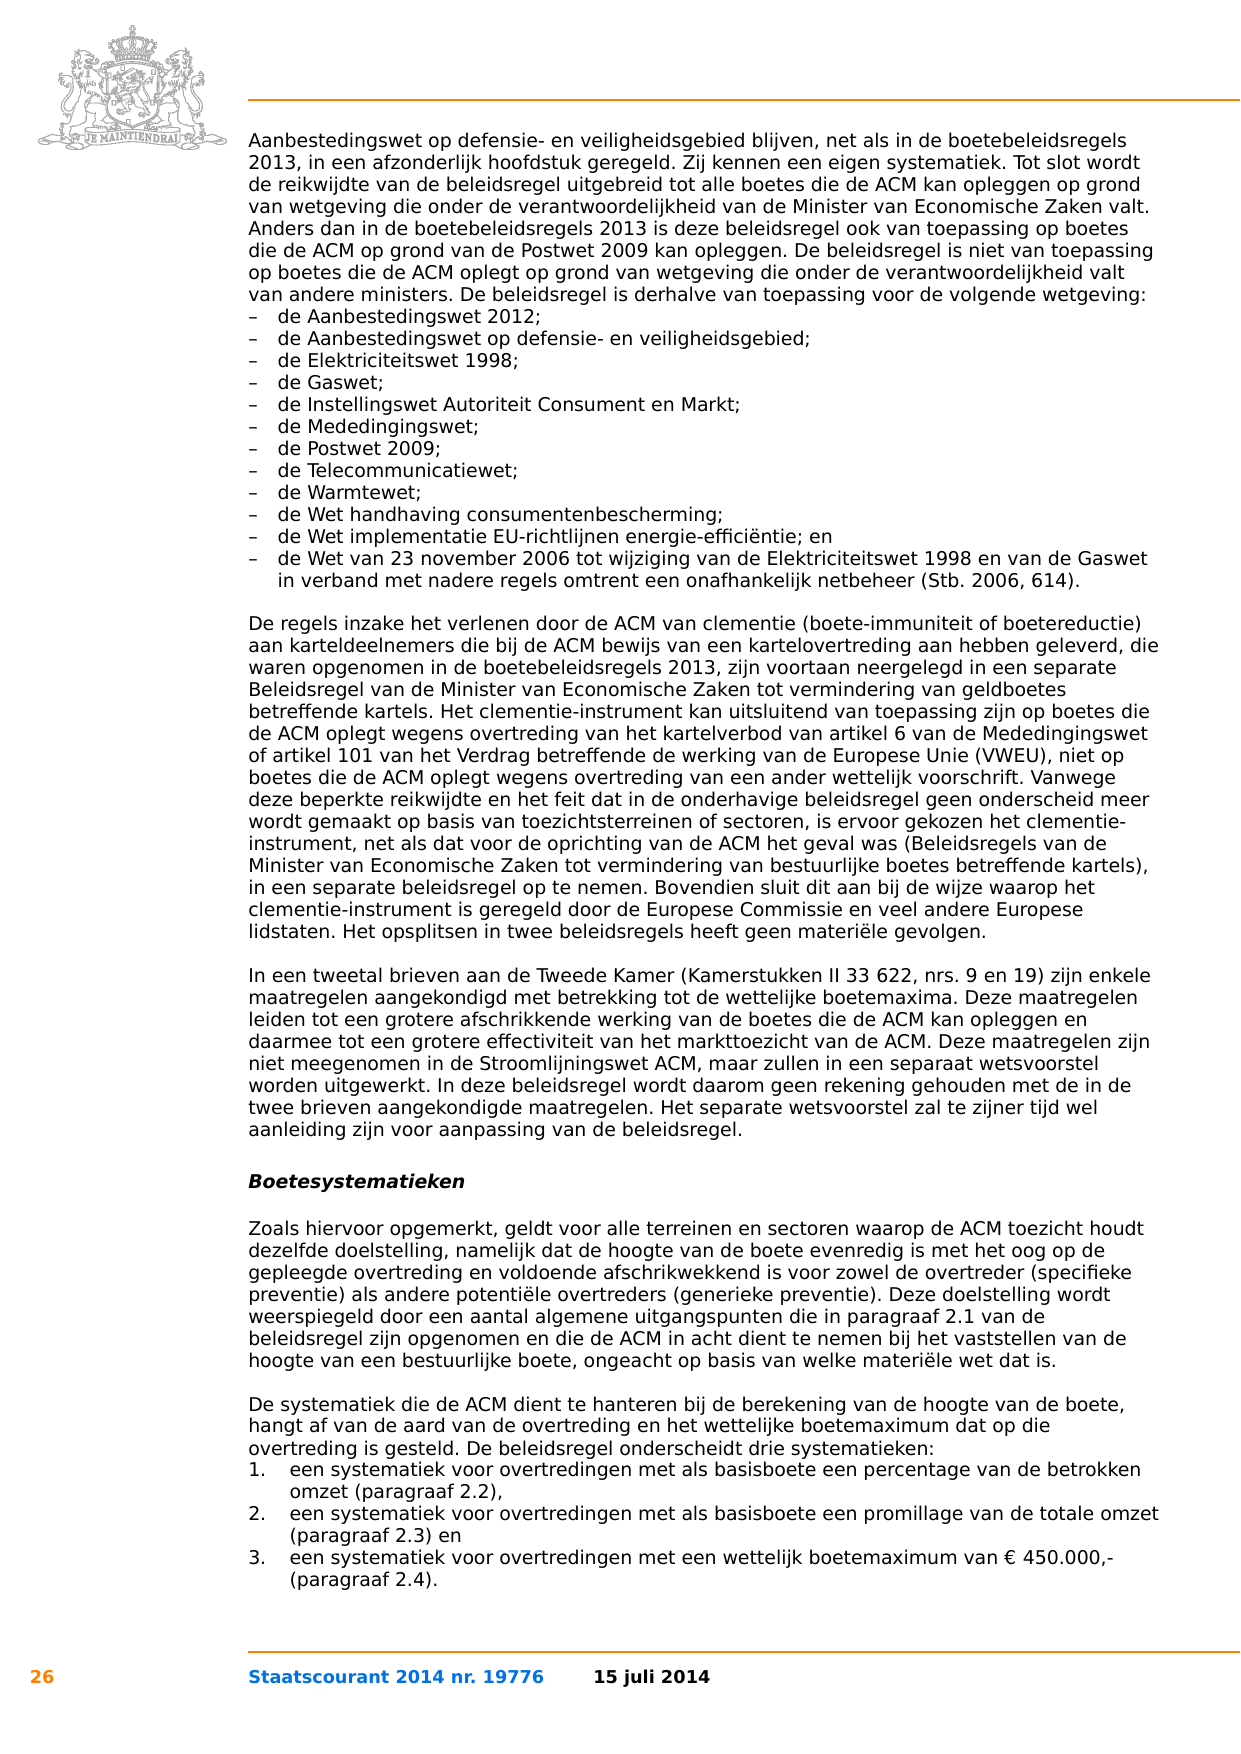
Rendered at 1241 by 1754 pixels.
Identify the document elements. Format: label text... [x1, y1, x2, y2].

text – de Wet implementatie EU-richtlijnen energie-efficiëntie; en [248, 526, 1163, 547]
text – de Aanbestedingswet op defensie- en veiligheidsgebied; [248, 328, 1163, 350]
text 2. een systematiek voor overtredingen met als basisboete een promillage van de totale omzet (paragraaf 2.3) en [248, 1503, 1163, 1547]
picture [38, 25, 227, 150]
text – de Aanbestedingswet 2012; [248, 306, 1163, 328]
text – de Wet handhaving consumentenbescherming; [248, 503, 1163, 526]
text – de Mededingingswet; [248, 416, 1163, 438]
text – de Warmtewet; [248, 482, 1163, 503]
text Zoals hiervoor opgemerkt, geldt voor alle terreinen en sectoren waarop de ACM toezicht houdt dezelfde doelstelling, namelijk dat de hoogte van de boete evenredig is met het oog op de gepleegde overtreding en voldoende afschrikwekkend is voor zowel de overtreder (specifieke preventie) als andere potentiële overtreders (generieke preventie). Deze doelstelling wordt weerspiegeld door een aantal algemene uitgangspunten die in paragraaf 2.1 van de beleidsregel zijn opgenomen en die de ACM in acht dient te nemen bij het vaststellen van de hoogte van een bestuurlijke boete, ongeacht op basis van welke materiële wet dat is. [248, 1218, 1163, 1372]
text – de Gaswet; [248, 372, 1163, 394]
subtitle Boetesystematieken [248, 1171, 1163, 1193]
text In een tweetal brieven aan de Tweede Kamer (Kamerstukken II 33 622, nrs. 9 en 19) zijn enkele maatregelen aangekondigd met betrekking tot de wettelijke boetemaxima. Deze maatregelen leiden tot een grotere afschrikkende werking van de boetes die de ACM kan opleggen en daarmee tot een grotere effectiviteit van het markttoezicht van de ACM. Deze maatregelen zijn niet meegenomen in de Stroomlijningswet ACM, maar zullen in een separaat wetsvoorstel worden uitgewerkt. In deze beleidsregel wordt daarom geen rekening gehouden met de in de twee brieven aangekondigde maatregelen. Het separate wetsvoorstel zal te zijner tijd wel aanleiding zijn voor aanpassing van de beleidsregel. [248, 965, 1163, 1141]
text – de Instellingswet Autoriteit Consument en Markt; [248, 394, 1163, 416]
text De systematiek die de ACM dient te hanteren bij de berekening van de hoogte van de boete, hangt af van de aard van de overtreding en het wettelijke boetemaximum dat op die overtreding is gesteld. De beleidsregel onderscheidt drie systematieken: [248, 1393, 1163, 1459]
text – de Elektriciteitswet 1998; [248, 350, 1163, 372]
text 1. een systematiek voor overtredingen met als basisboete een percentage van de betrokken omzet (paragraaf 2.2), [248, 1459, 1163, 1503]
text De regels inzake het verlenen door de ACM van clementie (boete-immuniteit of boetereductie) aan karteldeelnemers die bij de ACM bewijs van een kartelovertreding aan hebben geleverd, die waren opgenomen in de boetebeleidsregels 2013, zijn voortaan neergelegd in een separate Beleidsregel van de Minister van Economische Zaken tot vermindering van geldboetes betreffende kartels. Het clementie-instrument kan uitsluitend van toepassing zijn op boetes die de ACM oplegt wegens overtreding van het kartelverbod van artikel 6 van de Mededingingswet of artikel 101 van het Verdrag betreffende de werking van de Europese Unie (VWEU), niet op boetes die de ACM oplegt wegens overtreding van een ander wettelijk voorschrift. Vanwege deze beperkte reikwijdte en het feit dat in de onderhavige beleidsregel geen onderscheid meer wordt gemaakt op basis van toezichtsterreinen of sectoren, is ervoor gekozen het clementie-instrument, net als dat voor de oprichting van de ACM het geval was (Beleidsregels van de Minister van Economische Zaken tot vermindering van bestuurlijke boetes betreffende kartels), in een separate beleidsregel op te nemen. Bovendien sluit dit aan bij de wijze waarop het clementie-instrument is geregeld door de Europese Commissie en veel andere Europese lidstaten. Het opsplitsen in twee beleidsregels heeft geen materiële gevolgen. [248, 613, 1163, 943]
text – de Telecommunicatiewet; [248, 459, 1163, 482]
text Aanbestedingswet op defensie- en veiligheidsgebied blijven, net als in de boetebeleidsregels 2013, in een afzonderlijk hoofdstuk geregeld. Zij kennen een eigen systematiek. Tot slot wordt de reikwijdte van de beleidsregel uitgebreid tot alle boetes die de ACM kan opleggen op grond van wetgeving die onder de verantwoordelijkheid van de Minister van Economische Zaken valt. Anders dan in de boetebeleidsregels 2013 is deze beleidsregel ook van toepassing op boetes die de ACM op grond van de Postwet 2009 kan opleggen. De beleidsregel is niet van toepassing op boetes die de ACM oplegt op grond van wetgeving die onder de verantwoordelijkheid valt van andere ministers. De beleidsregel is derhalve van toepassing voor de volgende wetgeving: [248, 130, 1163, 306]
text 3. een systematiek voor overtredingen met een wettelijk boetemaximum van € 450.000,- (paragraaf 2.4). [248, 1547, 1163, 1591]
text – de Wet van 23 november 2006 tot wijziging van de Elektriciteitswet 1998 en van de Gaswet in verband met nadere regels omtrent een onafhankelijk netbeheer (Stb. 2006, 614). [248, 547, 1163, 591]
text – de Postwet 2009; [248, 438, 1163, 459]
